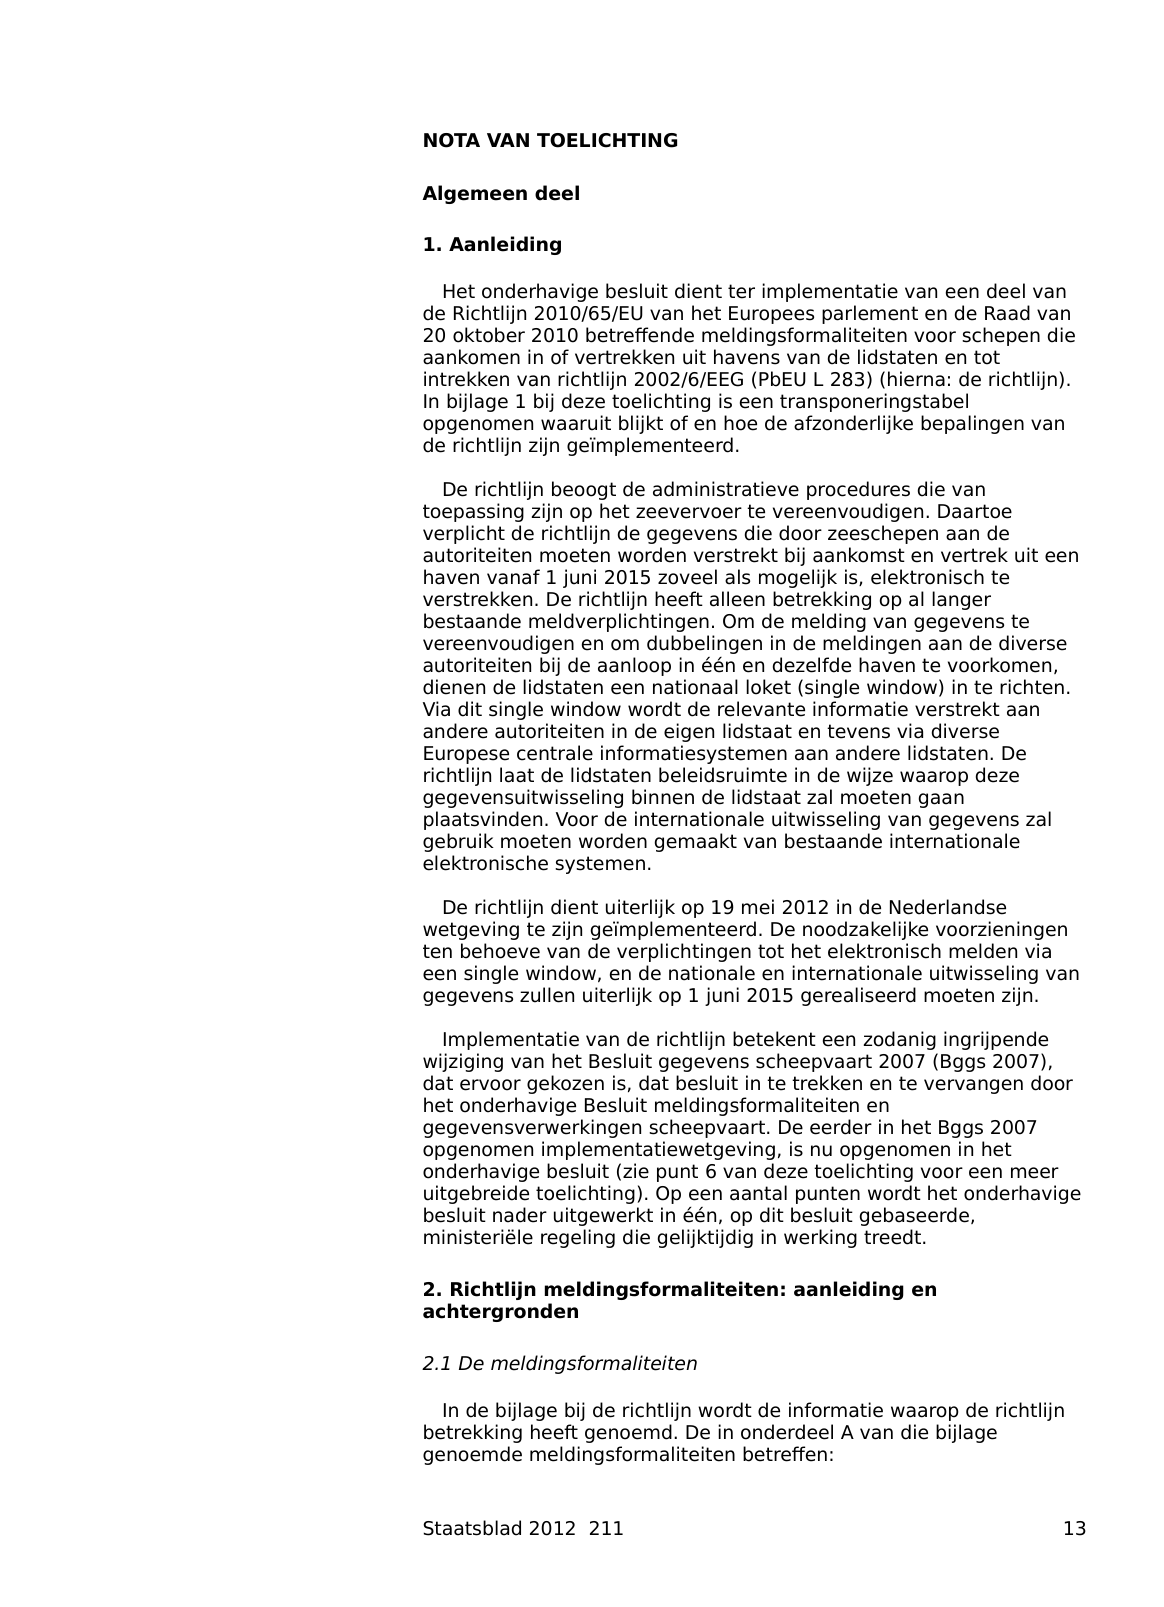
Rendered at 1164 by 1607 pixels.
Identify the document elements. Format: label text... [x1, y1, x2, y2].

text De richtlijn dient uiterlijk op 19 mei 2012 in de Nederlandse wetgeving te zijn geïmplementeerd. De noodzakelijke voorzieningen ten behoeve van de verplichtingen tot het elektronisch melden via een single window, en de nationale en internationale uitwisseling van gegevens zullen uiterlijk op 1 juni 2015 gerealiseerd moeten zijn. [422, 897, 1087, 1007]
subtitle 2. Richtlijn meldingsformaliteiten: aanleiding en achtergronden [422, 1279, 1087, 1323]
text In de bijlage bij de richtlijn wordt de informatie waarop de richtlijn betrekking heeft genoemd. De in onderdeel A van die bijlage genoemde meldingsformaliteiten betreffen: [422, 1400, 1087, 1466]
text De richtlijn beoogt de administratieve procedures die van toepassing zijn op het zeevervoer te vereenvoudigen. Daartoe verplicht de richtlijn de gegevens die door zeeschepen aan de autoriteiten moeten worden verstrekt bij aankomst en vertrek uit een haven vanaf 1 juni 2015 zoveel als mogelijk is, elektronisch te verstrekken. De richtlijn heeft alleen betrekking op al langer bestaande meldverplichtingen. Om de melding van gegevens te vereenvoudigen en om dubbelingen in de meldingen aan de diverse autoriteiten bij de aanloop in één en dezelfde haven te voorkomen, dienen de lidstaten een nationaal loket (single window) in te richten. Via dit single window wordt de relevante informatie verstrekt aan andere autoriteiten in de eigen lidstaat en tevens via diverse Europese centrale informatiesystemen aan andere lidstaten. De richtlijn laat de lidstaten beleidsruimte in de wijze waarop deze gegevensuitwisseling binnen de lidstaat zal moeten gaan plaatsvinden. Voor de internationale uitwisseling van gegevens zal gebruik moeten worden gemaakt van bestaande internationale elektronische systemen. [422, 479, 1087, 875]
subtitle NOTA VAN TOELICHTING [422, 130, 1087, 152]
subtitle 1. Aanleiding [422, 234, 1087, 256]
subtitle Algemeen deel [422, 182, 1087, 204]
subtitle 2.1 De meldingsformaliteiten [422, 1353, 1087, 1375]
text Implementatie van de richtlijn betekent een zodanig ingrijpende wijziging van het Besluit gegevens scheepvaart 2007 (Bggs 2007), dat ervoor gekozen is, dat besluit in te trekken en te vervangen door het onderhavige Besluit meldingsformaliteiten en gegevensverwerkingen scheepvaart. De eerder in het Bggs 2007 opgenomen implementatiewetgeving, is nu opgenomen in het onderhavige besluit (zie punt 6 van deze toelichting voor een meer uitgebreide toelichting). Op een aantal punten wordt het onderhavige besluit nader uitgewerkt in één, op dit besluit gebaseerde, ministeriële regeling die gelijktijdig in werking treedt. [422, 1029, 1087, 1249]
text Het onderhavige besluit dient ter implementatie van een deel van de Richtlijn 2010/65/EU van het Europees parlement en de Raad van 20 oktober 2010 betreffende meldingsformaliteiten voor schepen die aankomen in of vertrekken uit havens van de lidstaten en tot intrekken van richtlijn 2002/6/EEG (PbEU L 283) (hierna: de richtlijn). In bijlage 1 bij deze toelichting is een transponeringstabel opgenomen waaruit blijkt of en hoe de afzonderlijke bepalingen van de richtlijn zijn geïmplementeerd. [422, 281, 1087, 457]
